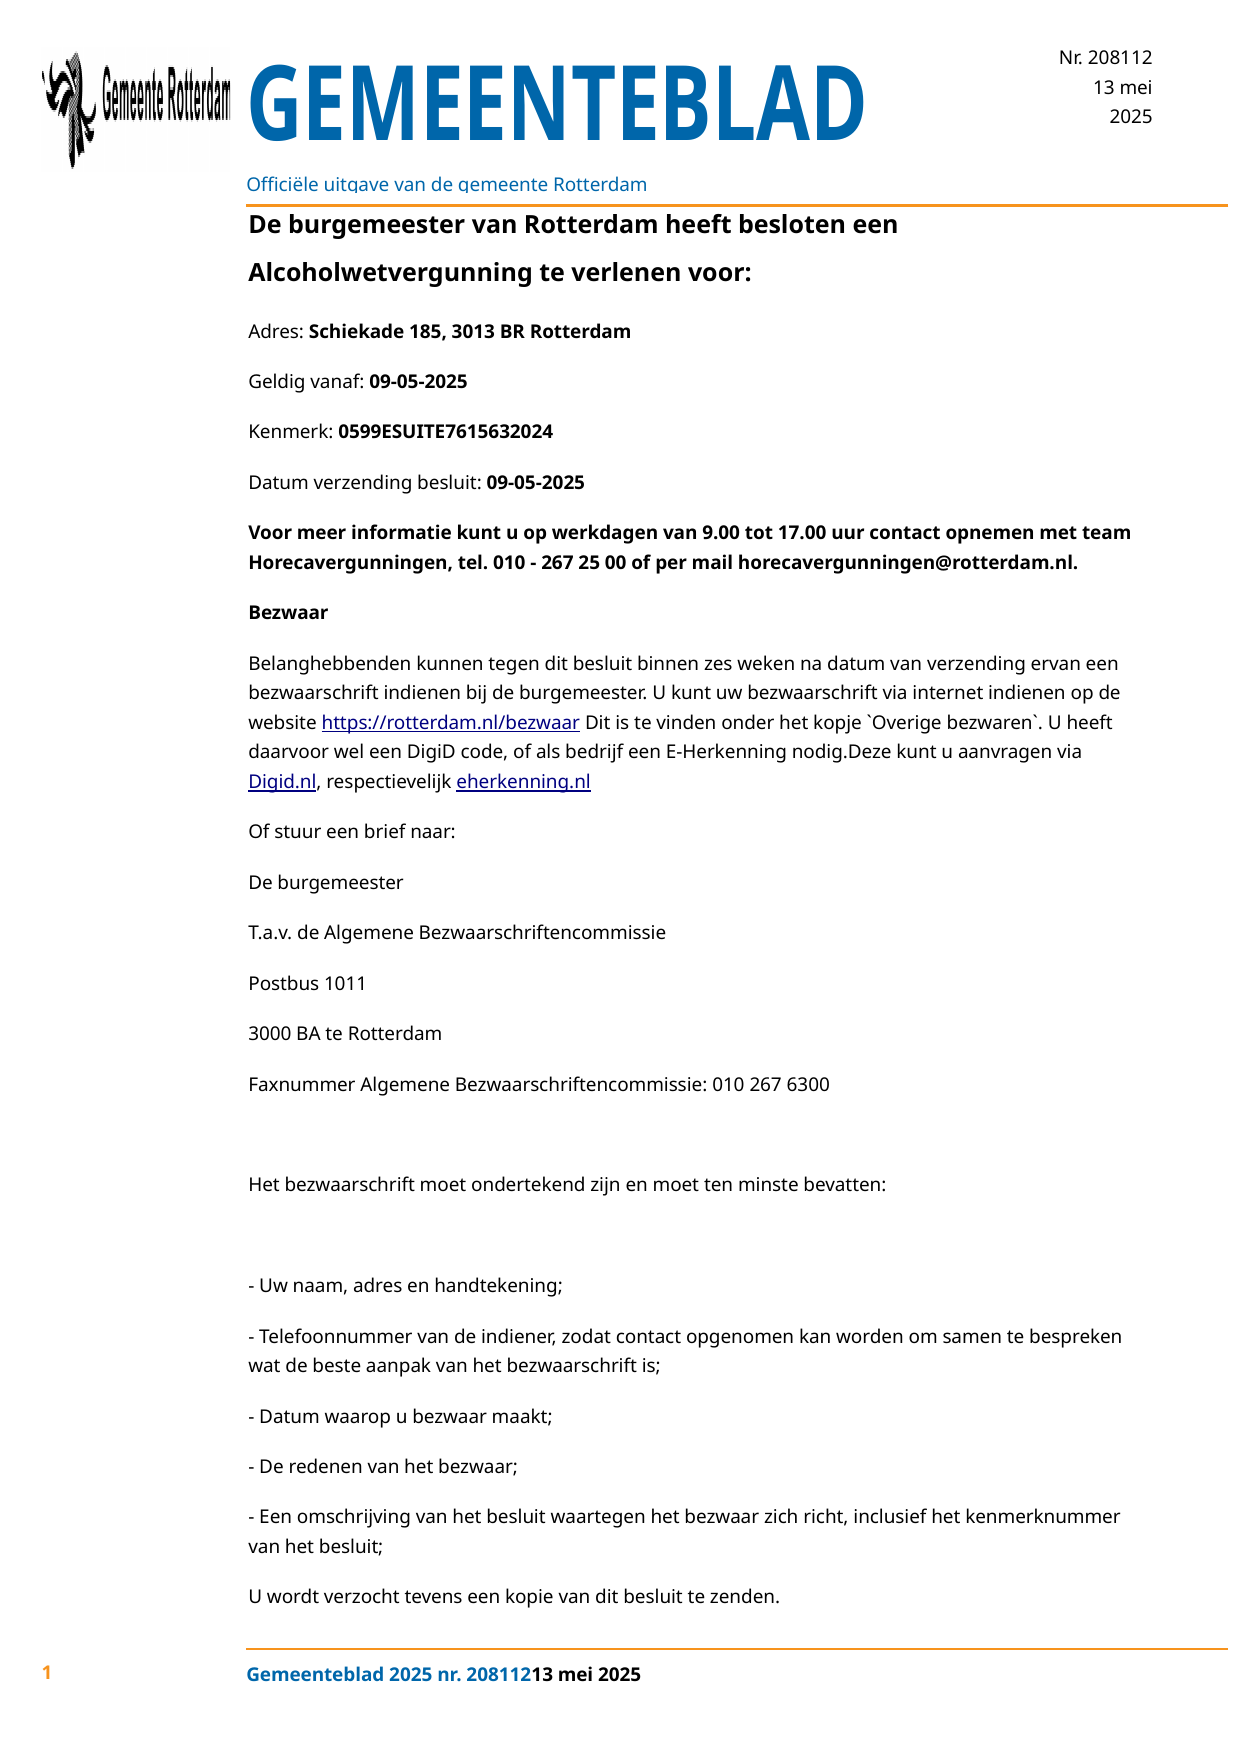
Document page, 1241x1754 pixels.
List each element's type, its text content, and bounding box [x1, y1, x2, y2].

text Geldig vanaf: 09-05-2025 [248, 368, 1152, 394]
text Het bezwaarschrift moet ondertekend zijn en moet ten minste bevatten: [248, 1172, 1152, 1197]
text Faxnummer Algemene Bezwaarschriftencommissie: 010 267 6300 [248, 1071, 1152, 1097]
text Datum verzending besluit: 09-05-2025 [248, 469, 1152, 495]
text Of stuur een brief naar: [248, 819, 1152, 844]
text Adres: Schiekade 185, 3013 BR Rotterdam [248, 318, 1152, 344]
text De burgemeester [248, 869, 1152, 895]
text Voor meer informatie kunt u op werkdagen van 9.00 tot 17.00 uur contact opnemen met team Horecavergunningen, tel. 010 - 267 25 00 of per mail horecavergunningen@rotterdam.nl. [248, 519, 1152, 575]
text U wordt verzocht tevens een kopie van dit besluit te zenden. [248, 1584, 1152, 1609]
text T.a.v. de Algemene Bezwaarschriftencommissie [248, 919, 1152, 945]
text - Uw naam, adres en handtekening; [248, 1272, 1152, 1298]
text - Datum waarop u bezwaar maakt; [248, 1403, 1152, 1429]
picture [41, 47, 231, 172]
text Belanghebbenden kunnen tegen dit besluit binnen zes weken na datum van verzending ervan een bezwaarschrift indienen bij de burgemeester. U kunt uw bezwaarschrift via internet indienen op de website https://rotterdam.nl/bezwaar Dit is te vinden onder het kopje `Overige bezwaren`. U heeft daarvoor wel een DigiD code, of als bedrijf een E-Herkenning nodig.Deze kunt u aanvragen via Digid.nl, respectievelijk eherkenning.nl [248, 650, 1152, 794]
text De burgemeester van Rotterdam heeft besloten een Alcoholwetvergunning te verlenen voor: [248, 207, 1152, 288]
text - De redenen van het bezwaar; [248, 1453, 1152, 1479]
text Kenmerk: 0599ESUITE7615632024 [248, 419, 1152, 444]
text Postbus 1011 [248, 970, 1152, 996]
text Bezwaar [248, 599, 1152, 625]
text 3000 BA te Rotterdam [248, 1020, 1152, 1046]
text - Een omschrijving van het besluit waartegen het bezwaar zich richt, inclusief het kenmerknummer van het besluit; [248, 1504, 1152, 1559]
text - Telefoonnummer van de indiener, zodat contact opgenomen kan worden om samen te bespreken wat de beste aanpak van het bezwaarschrift is; [248, 1323, 1152, 1378]
